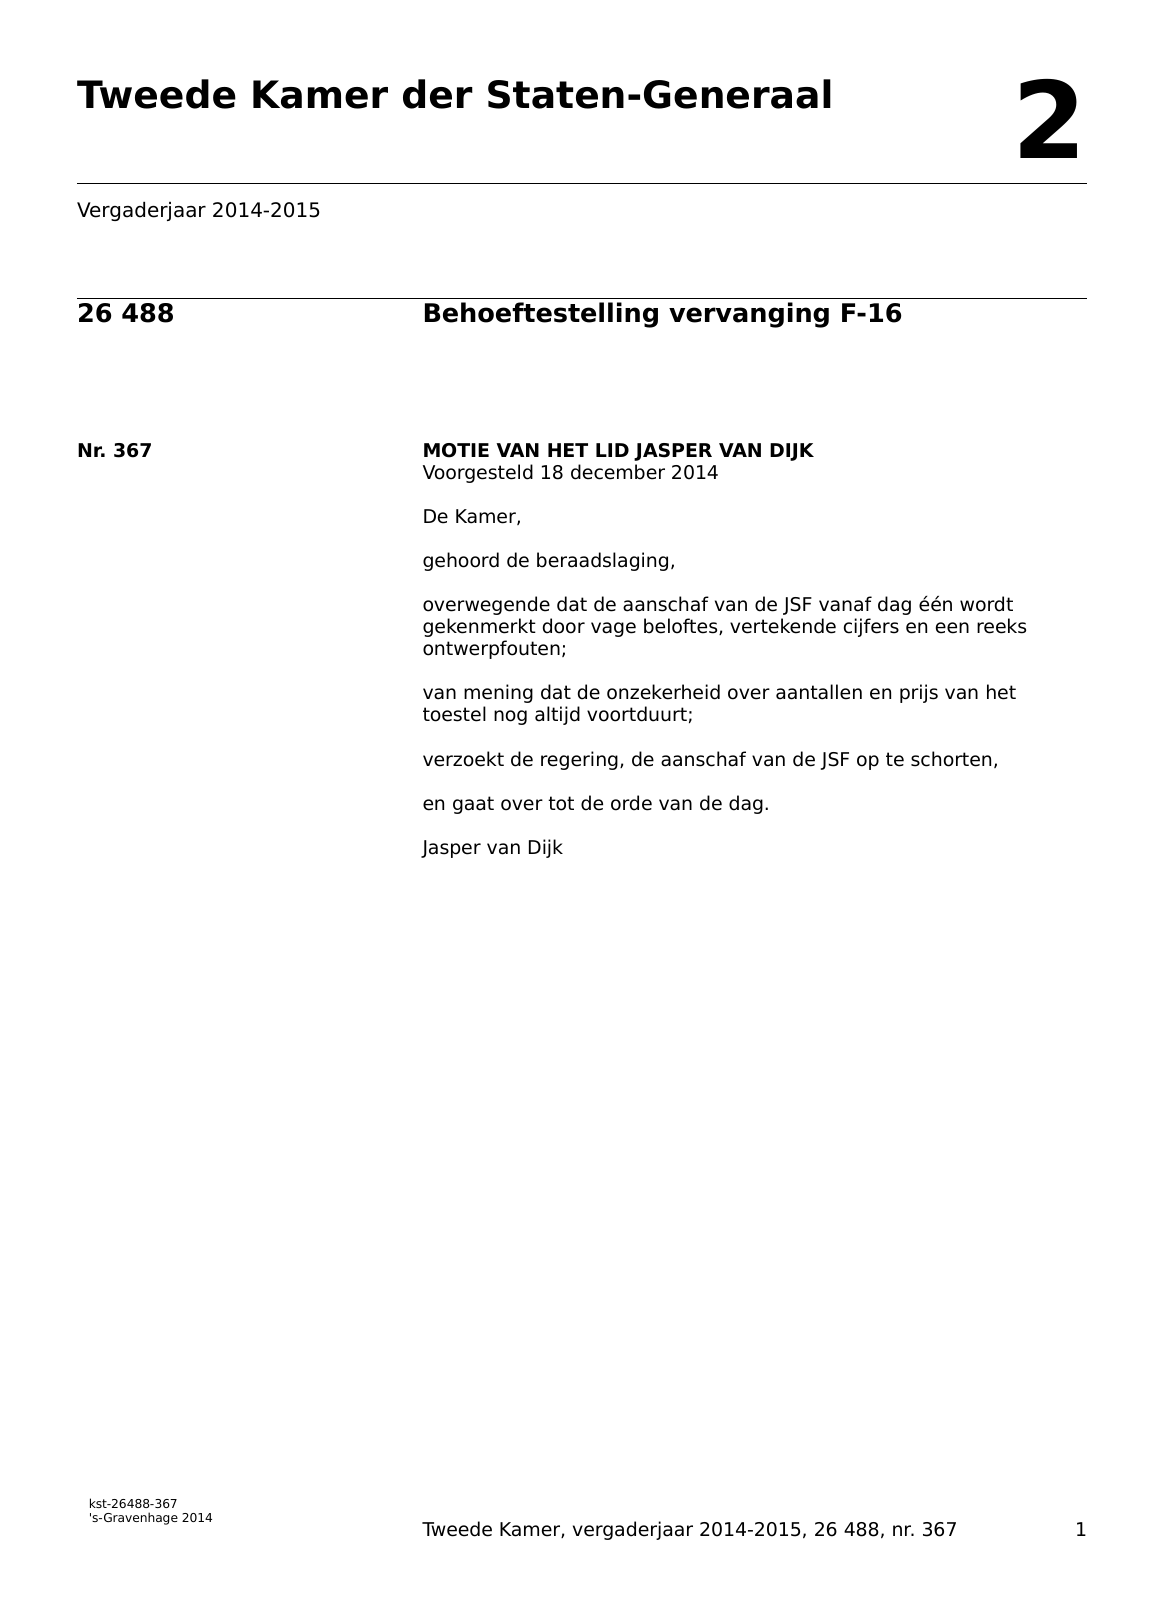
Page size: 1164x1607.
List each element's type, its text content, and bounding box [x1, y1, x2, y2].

text gehoord de beraadslaging, [422, 550, 1087, 572]
text verzoekt de regering, de aanschaf van de JSF op te schorten, [422, 748, 1087, 770]
table_header Tweede Kamer der Staten-Generaal [77, 59, 886, 183]
table_cell Vergaderjaar 2014-2015 [77, 184, 1087, 298]
text Voorgesteld 18 december 2014 [422, 462, 1087, 484]
text Jasper van Dijk [422, 837, 1087, 859]
subtitle Nr. 367 MOTIE VAN HET LID JASPER VAN DIJK [77, 440, 1087, 462]
subtitle 26 488 Behoeftestelling vervanging F-16 [77, 299, 1087, 329]
text en gaat over tot de orde van de dag. [422, 793, 1087, 814]
text 's-Gravenhage 2014 [88, 1511, 323, 1525]
text kst-26488-367 [88, 1497, 323, 1511]
text overwegende dat de aanschaf van de JSF vanaf dag één wordt gekenmerkt door vage beloftes, vertekende cijfers en een reeks ontwerpfouten; [422, 594, 1087, 660]
table_header 2 [886, 59, 1087, 183]
text De Kamer, [422, 506, 1087, 528]
text van mening dat de onzekerheid over aantallen en prijs van het toestel nog altijd voortduurt; [422, 682, 1087, 726]
